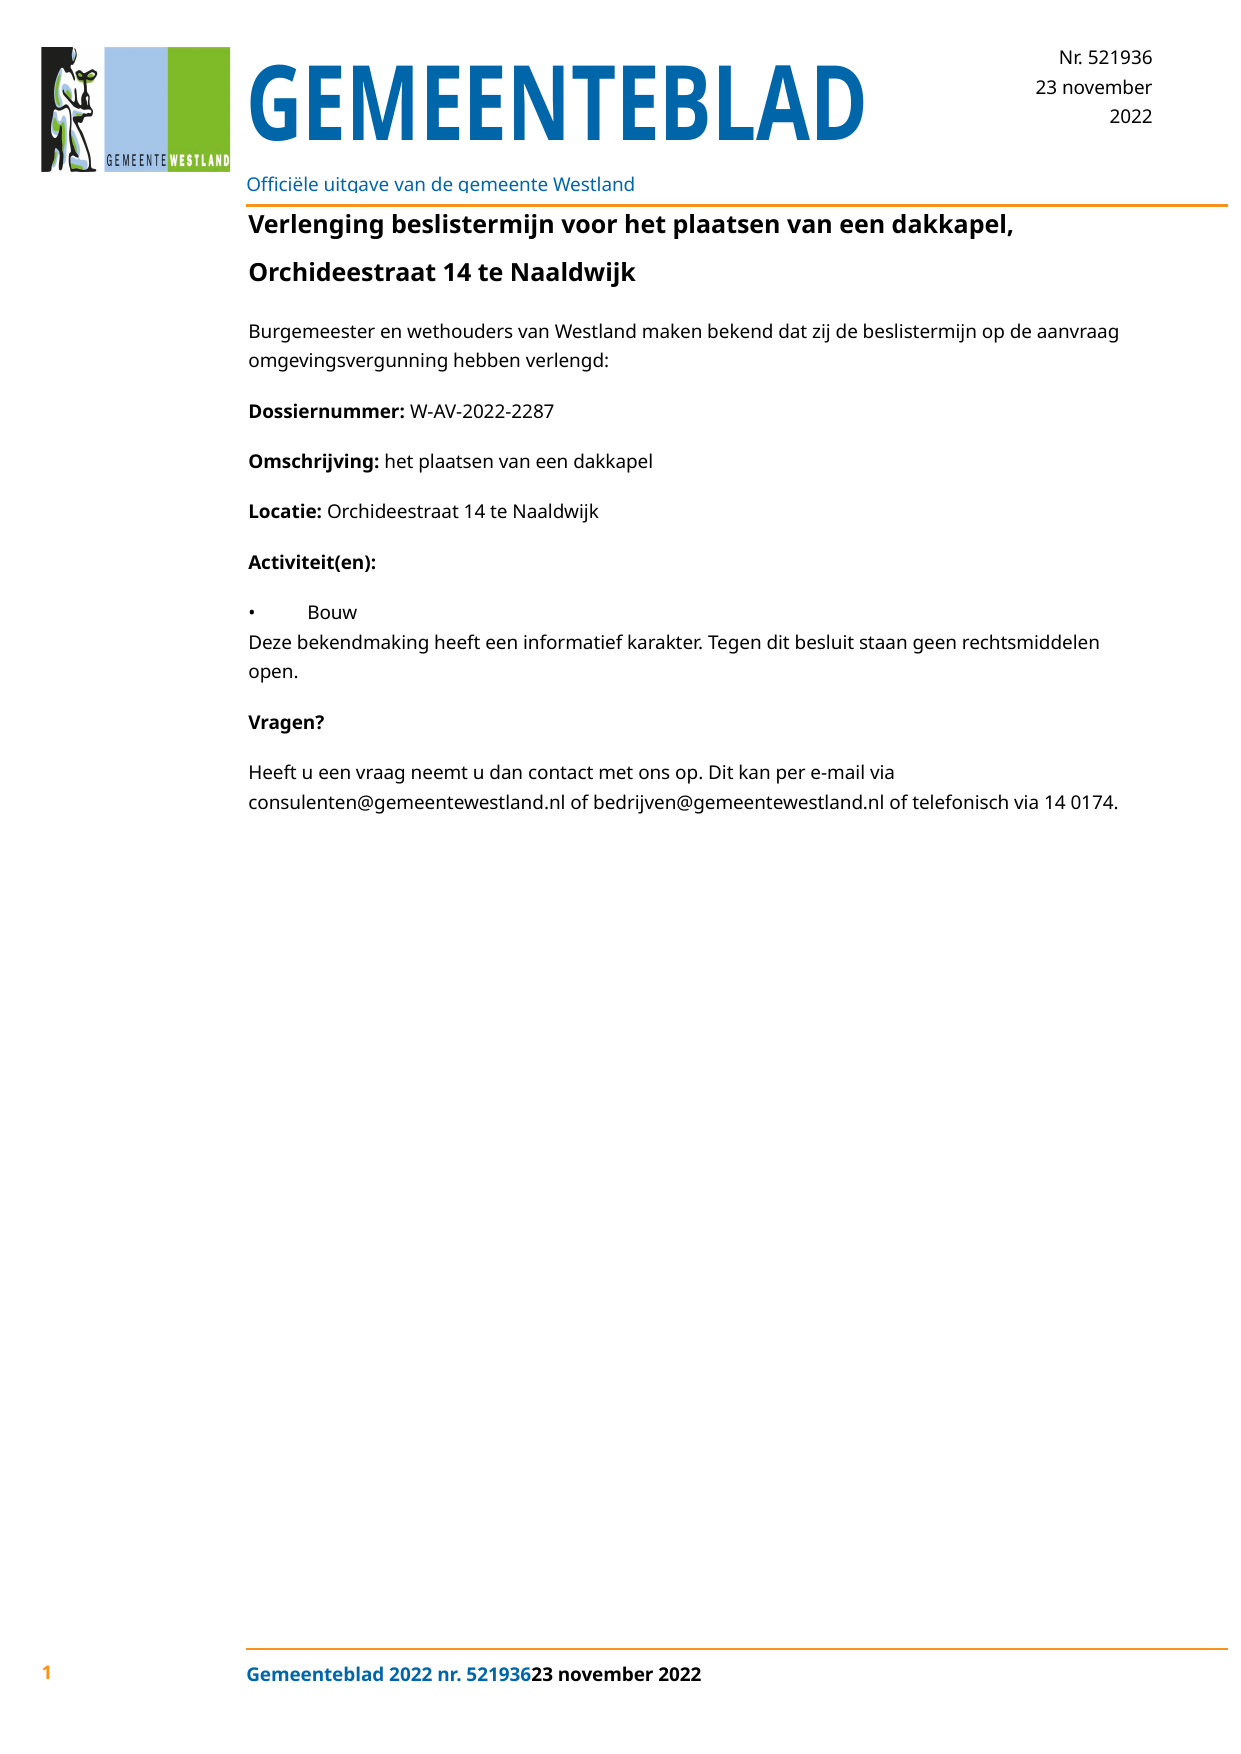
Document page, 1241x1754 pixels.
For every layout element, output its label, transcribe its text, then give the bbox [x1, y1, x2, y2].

text Vragen? [248, 709, 1152, 735]
picture [41, 47, 231, 172]
text Locatie: Orchideestraat 14 te Naaldwijk [248, 499, 1152, 524]
text Burgemeester en wethouders van Westland maken bekend dat zij de beslistermijn op de aanvraag omgevingsvergunning hebben verlengd: [248, 318, 1152, 373]
text Omschrijving: het plaatsen van een dakkapel [248, 448, 1152, 474]
text Heeft u een vraag neemt u dan contact met ons op. Dit kan per e-mail via consulenten@gemeentewestland.nl of bedrijven@gemeentewestland.nl of telefonisch via 14 0174. [248, 759, 1152, 815]
list Bouw [248, 599, 1152, 625]
text Dossiernummer: W-AV-2022-2287 [248, 398, 1152, 424]
text Deze bekendmaking heeft een informatief karakter. Tegen dit besluit staan geen rechtsmiddelen open. [248, 629, 1152, 684]
text Verlenging beslistermijn voor het plaatsen van een dakkapel, Orchideestraat 14 te Naaldwijk [248, 207, 1152, 288]
text Activiteit(en): [248, 549, 1152, 575]
